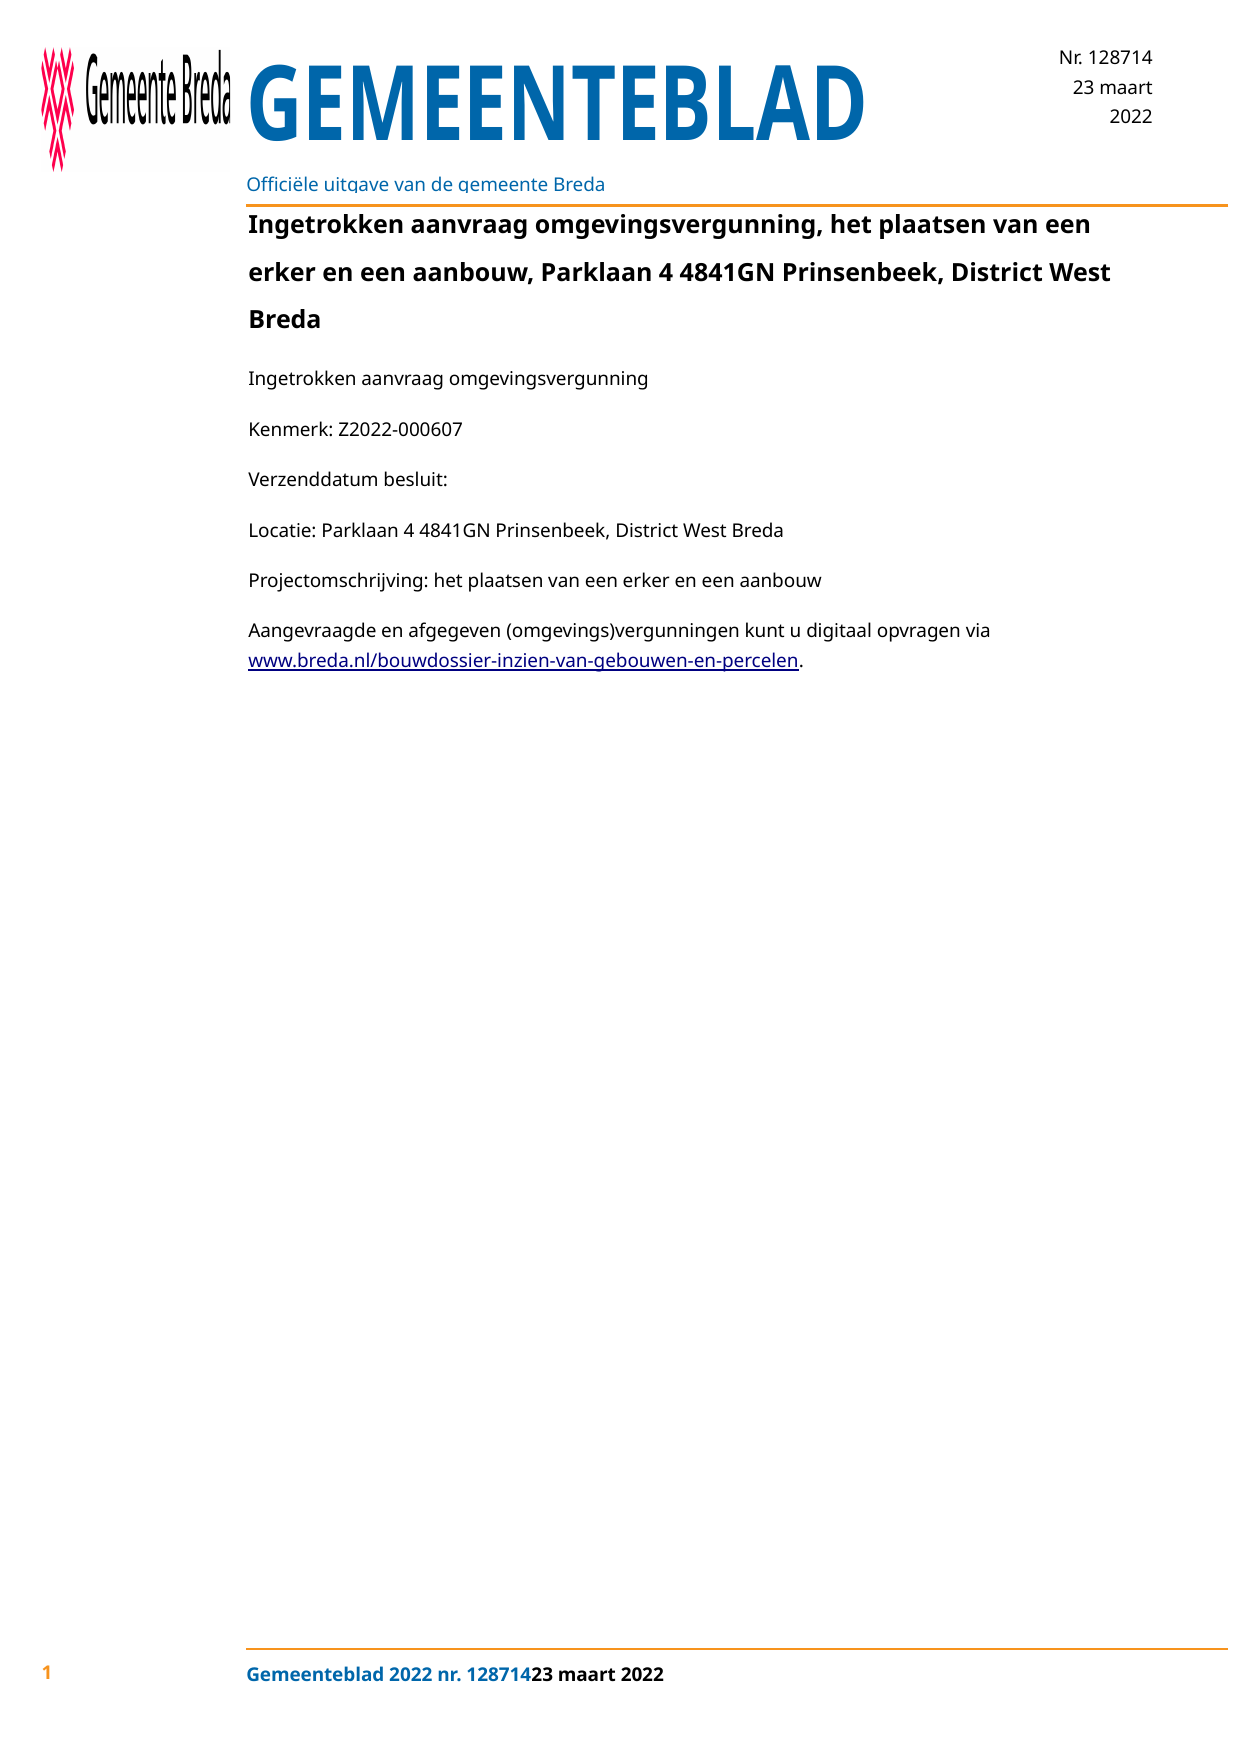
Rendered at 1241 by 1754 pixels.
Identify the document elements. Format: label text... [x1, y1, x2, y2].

text Verzenddatum besluit: [248, 466, 1152, 492]
text Locatie: Parklaan 4 4841GN Prinsenbeek, District West Breda [248, 517, 1152, 542]
text Ingetrokken aanvraag omgevingsvergunning, het plaatsen van een erker en een aanbouw, Parklaan 4 4841GN Prinsenbeek, District West Breda [248, 207, 1152, 336]
picture [41, 47, 231, 172]
text Aangevraagde en afgegeven (omgevings)vergunningen kunt u digitaal opvragen via www.breda.nl/bouwdossier-inzien-van-gebouwen-en-percelen. [248, 618, 1152, 673]
text Projectomschrijving: het plaatsen van een erker en een aanbouw [248, 567, 1152, 593]
text Ingetrokken aanvraag omgevingsvergunning [248, 366, 1152, 391]
text Kenmerk: Z2022-000607 [248, 416, 1152, 442]
